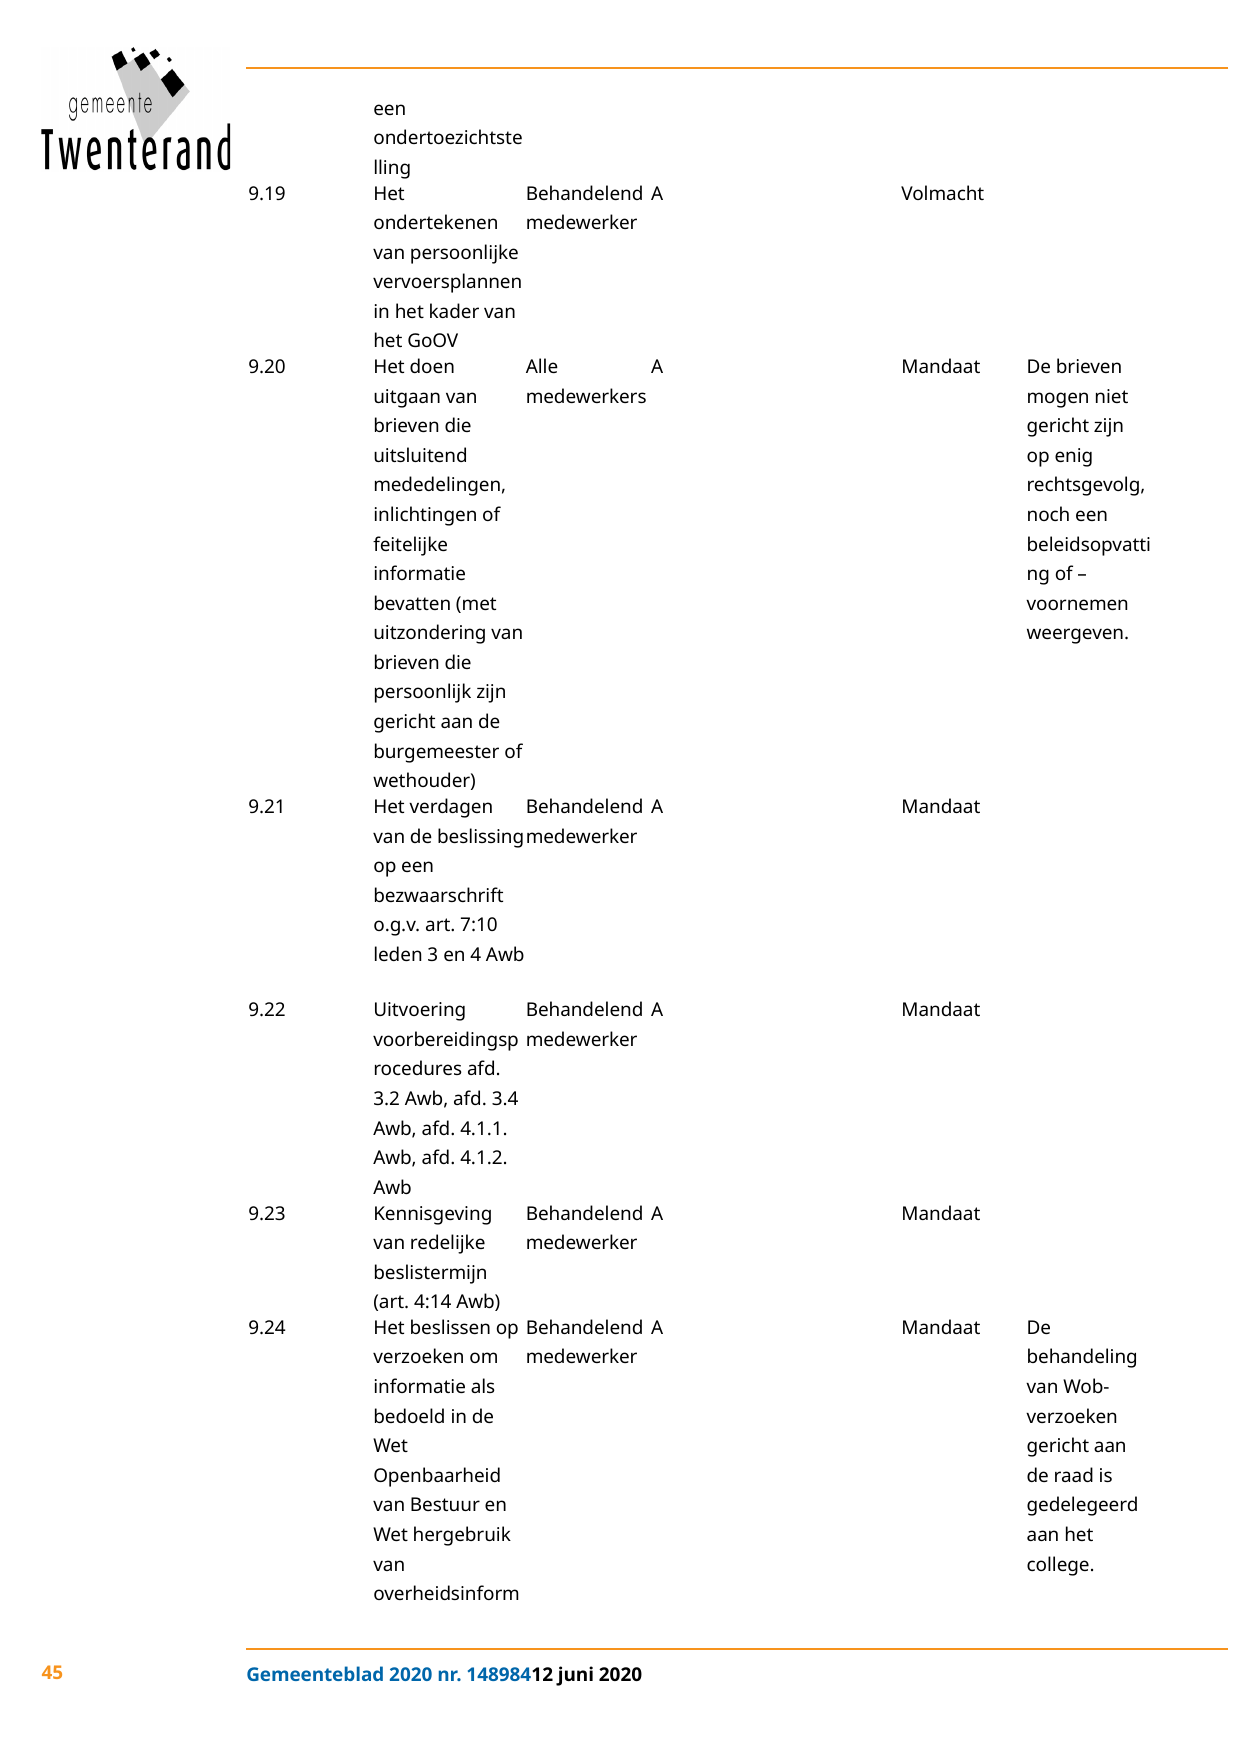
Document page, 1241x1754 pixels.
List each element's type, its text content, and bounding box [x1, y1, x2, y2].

table_cell 9.20 [248, 353, 373, 793]
table_cell [1026, 95, 1152, 180]
table_cell [776, 95, 901, 180]
table_cell 9.21 [248, 793, 373, 996]
table_cell Volmacht [901, 180, 1026, 353]
table_cell een ondertoezichtstelling [373, 95, 526, 180]
table_cell A [651, 353, 776, 793]
table_cell [1026, 1200, 1152, 1314]
table_cell Mandaat [901, 353, 1026, 793]
table_cell [1026, 793, 1152, 996]
table_cell A [651, 180, 776, 353]
table_cell [776, 1314, 901, 1606]
table_cell Mandaat [901, 1200, 1026, 1314]
table_cell Behandelend medewerker [526, 996, 651, 1200]
table_cell Mandaat [901, 793, 1026, 996]
table_cell 9.24 [248, 1314, 373, 1606]
table_cell [1026, 996, 1152, 1200]
table_cell [776, 996, 901, 1200]
table_cell 9.19 [248, 180, 373, 353]
table_cell De behandeling van Wob-verzoeken gericht aan de raad is gedelegeerd aan het college. [1026, 1314, 1152, 1606]
table_cell [776, 1200, 901, 1314]
table_cell Het beslissen op verzoeken om informatie als bedoeld in de Wet Openbaarheid van Bestuur en Wet hergebruik van overheidsinform [373, 1314, 526, 1606]
table_cell Behandelend medewerker [526, 1314, 651, 1606]
picture [41, 47, 231, 172]
table_cell Behandelend medewerker [526, 180, 651, 353]
table_cell Uitvoering voorbereidingsprocedures afd. 3.2 Awb, afd. 3.4 Awb, afd. 4.1.1. Awb, afd. 4.1.2. Awb [373, 996, 526, 1200]
table_cell Behandelend medewerker [526, 1200, 651, 1314]
table_cell Het verdagen van de beslissing op een bezwaarschrift o.g.v. art. 7:10 leden 3 en 4 Awb [373, 793, 526, 996]
table_cell A [651, 793, 776, 996]
table_cell 9.23 [248, 1200, 373, 1314]
table_cell [901, 95, 1026, 180]
table_cell [248, 95, 373, 180]
table_cell 9.22 [248, 996, 373, 1200]
table_cell Mandaat [901, 996, 1026, 1200]
table_cell A [651, 1200, 776, 1314]
table_cell [526, 95, 651, 180]
table_cell Alle medewerkers [526, 353, 651, 793]
table_cell [651, 95, 776, 180]
table_cell Het ondertekenen van persoonlijke vervoersplannen in het kader van het GoOV [373, 180, 526, 353]
table_cell Mandaat [901, 1314, 1026, 1606]
table_cell A [651, 996, 776, 1200]
table_cell Het doen uitgaan van brieven die uitsluitend mededelingen, inlichtingen of feitelijke informatie bevatten (met uitzondering van brieven die persoonlijk zijn gericht aan de burgemeester of wethouder) [373, 353, 526, 793]
table_cell De brieven mogen niet gericht zijn op enig rechtsgevolg, noch een beleidsopvatting of –voornemen weergeven. [1026, 353, 1152, 793]
table_cell [776, 180, 901, 353]
table_cell Behandelend medewerker [526, 793, 651, 996]
table_cell [1026, 180, 1152, 353]
table_cell Kennisgeving van redelijke beslistermijn (art. 4:14 Awb) [373, 1200, 526, 1314]
table_cell [776, 793, 901, 996]
table_cell [776, 353, 901, 793]
table_cell A [651, 1314, 776, 1606]
